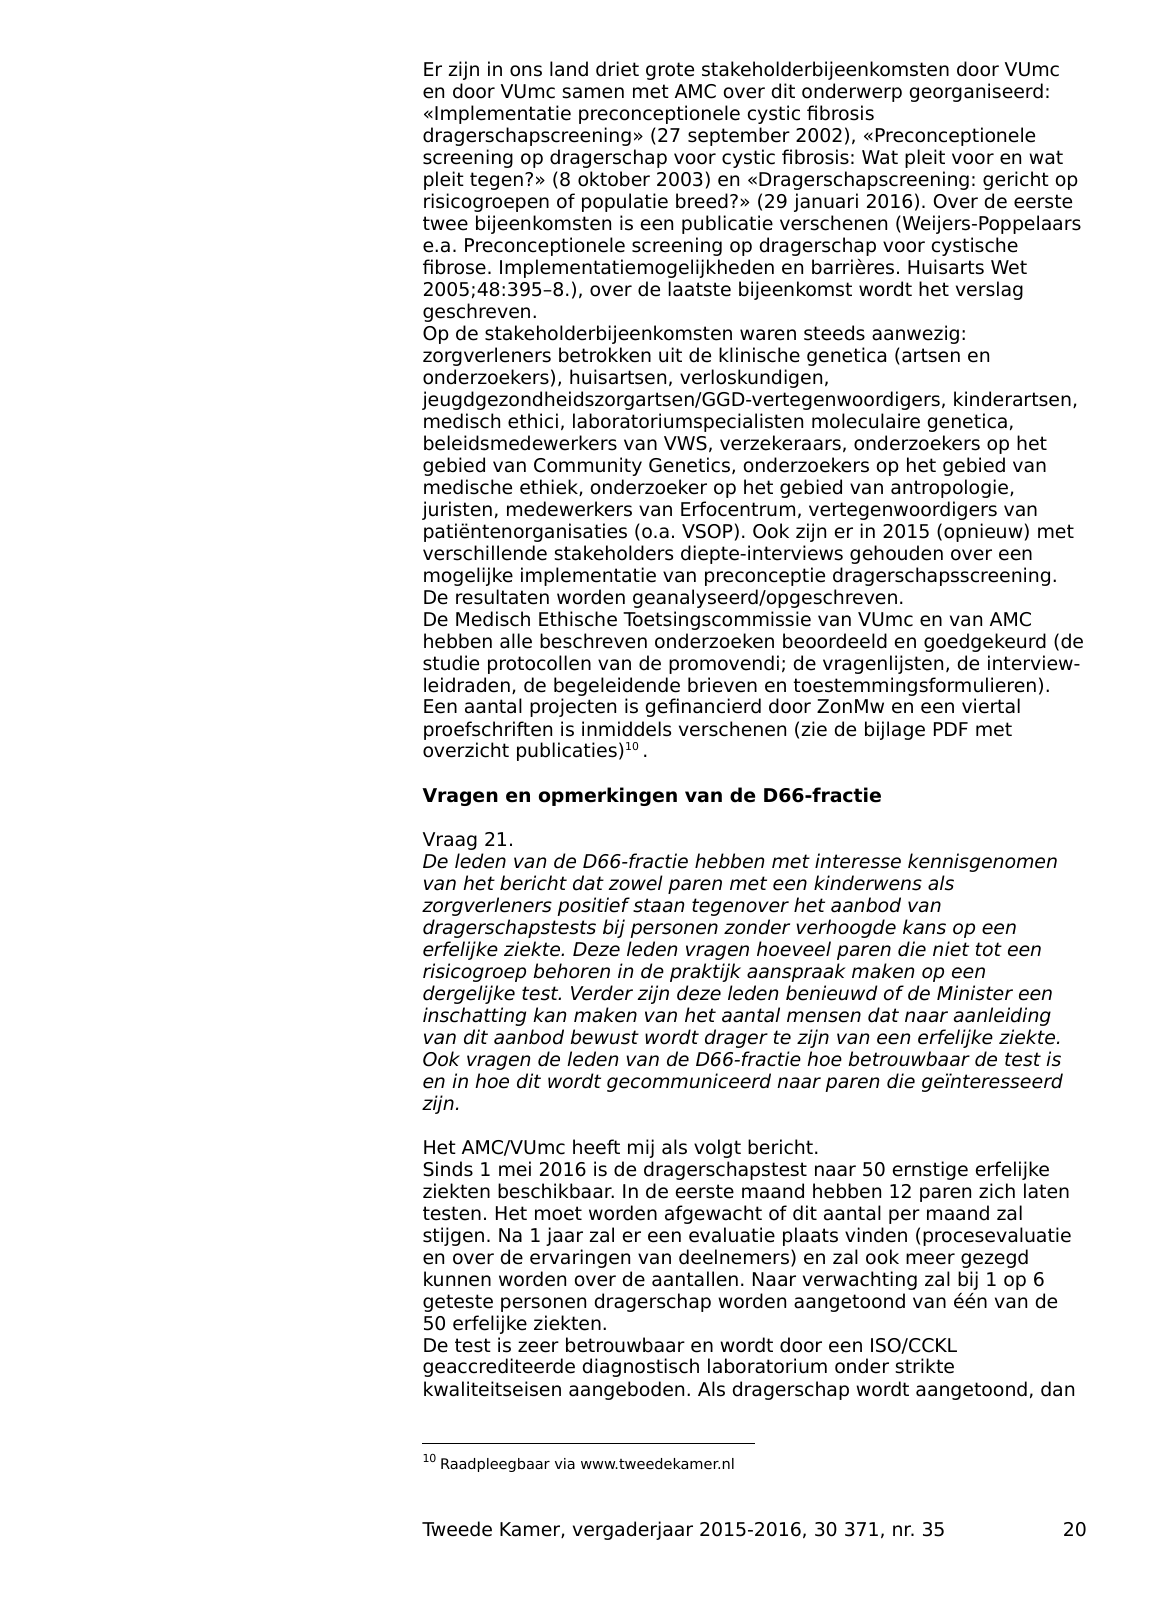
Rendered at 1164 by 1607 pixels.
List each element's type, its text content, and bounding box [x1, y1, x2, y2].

text De Medisch Ethische Toetsingscommissie van VUmc en van AMC hebben alle beschreven onderzoeken beoordeeld en goedgekeurd (de studie protocollen van de promovendi; de vragenlijsten, de interview-leidraden, de begeleidende brieven en toestemmingsformulieren). Een aantal projecten is gefinancierd door ZonMw en een viertal proefschriften is inmiddels verschenen (zie de bijlage PDF met overzicht publicaties). [422, 608, 1087, 762]
text Er zijn in ons land driet grote stakeholderbijeenkomsten door VUmc en door VUmc samen met AMC over dit onderwerp georganiseerd: «Implementatie preconceptionele cystic fibrosis dragerschapscreening» (27 september 2002), «Preconceptionele screening op dragerschap voor cystic fibrosis: Wat pleit voor en wat pleit tegen?» (8 oktober 2003) en «Dragerschapscreening: gericht op risicogroepen of populatie breed?» (29 januari 2016). Over de eerste twee bijeenkomsten is een publicatie verschenen (Weijers-Poppelaars e.a. Preconceptionele screening op dragerschap voor cystische fibrose. Implementatiemogelijkheden en barrières. Huisarts Wet 2005;48:395–8.), over de laatste bijeenkomst wordt het verslag geschreven. [422, 59, 1087, 323]
text Raadpleegbaar via www.tweedekamer.nl [422, 1452, 1087, 1474]
text Op de stakeholderbijeenkomsten waren steeds aanwezig: zorgverleners betrokken uit de klinische genetica (artsen en onderzoekers), huisartsen, verloskundigen, jeugdgezondheidszorgartsen/GGD-vertegenwoordigers, kinderartsen, medisch ethici, laboratoriumspecialisten moleculaire genetica, beleidsmedewerkers van VWS, verzekeraars, onderzoekers op het gebied van Community Genetics, onderzoekers op het gebied van medische ethiek, onderzoeker op het gebied van antropologie, juristen, medewerkers van Erfocentrum, vertegenwoordigers van patiëntenorganisaties (o.a. VSOP). Ook zijn er in 2015 (opnieuw) met verschillende stakeholders diepte-interviews gehouden over een mogelijke implementatie van preconceptie dragerschapsscreening. De resultaten worden geanalyseerd/opgeschreven. [422, 323, 1087, 608]
text Vraag 21. [422, 829, 1087, 851]
text Sinds 1 mei 2016 is de dragerschapstest naar 50 ernstige erfelijke ziekten beschikbaar. In de eerste maand hebben 12 paren zich laten testen. Het moet worden afgewacht of dit aantal per maand zal stijgen. Na 1 jaar zal er een evaluatie plaats vinden (procesevaluatie en over de ervaringen van deelnemers) en zal ook meer gezegd kunnen worden over de aantallen. Naar verwachting zal bij 1 op 6 geteste personen dragerschap worden aangetoond van één van de 50 erfelijke ziekten. [422, 1159, 1087, 1334]
text Het AMC/VUmc heeft mij als volgt bericht. [422, 1137, 1087, 1159]
text De test is zeer betrouwbaar en wordt door een ISO/CCKL geaccrediteerde diagnostisch laboratorium onder strikte kwaliteitseisen aangeboden. Als dragerschap wordt aangetoond, dan [422, 1334, 1087, 1400]
subtitle Vragen en opmerkingen van de D66-fractie [422, 784, 1087, 807]
text De leden van de D66-fractie hebben met interesse kennisgenomen van het bericht dat zowel paren met een kinderwens als zorgverleners positief staan tegenover het aanbod van dragerschapstests bij personen zonder verhoogde kans op een erfelijke ziekte. Deze leden vragen hoeveel paren die niet tot een risicogroep behoren in de praktijk aanspraak maken op een dergelijke test. Verder zijn deze leden benieuwd of de Minister een inschatting kan maken van het aantal mensen dat naar aanleiding van dit aanbod bewust wordt drager te zijn van een erfelijke ziekte. Ook vragen de leden van de D66-fractie hoe betrouwbaar de test is en in hoe dit wordt gecommuniceerd naar paren die geïnteresseerd zijn. [422, 851, 1087, 1114]
